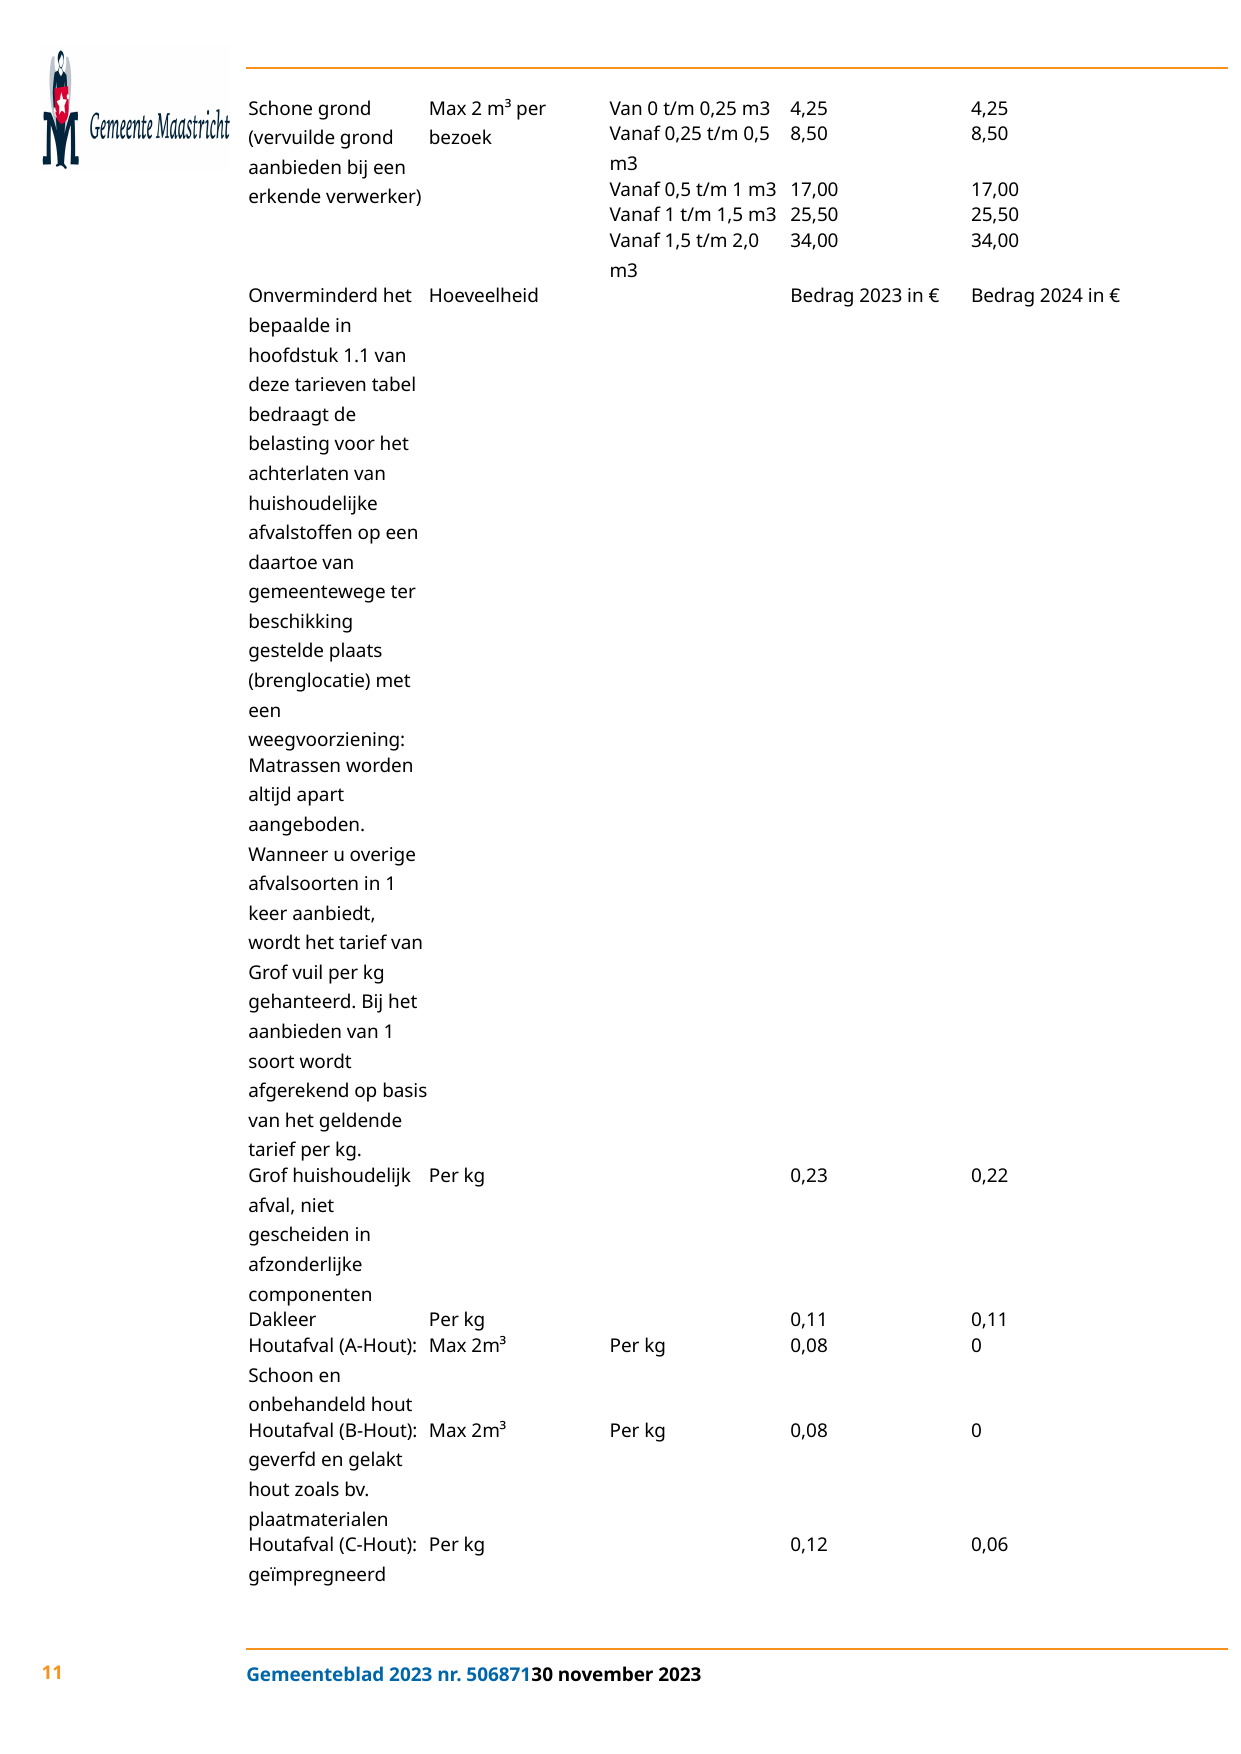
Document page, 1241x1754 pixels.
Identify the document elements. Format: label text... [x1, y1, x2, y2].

table_cell 4,25 [971, 95, 1152, 121]
table_cell Bedrag 2023 in € [790, 283, 971, 752]
table_cell Onverminderd het bepaalde in hoofdstuk 1.1 van deze tarieven tabel bedraagt de belasting voor het achterlaten van huishoudelijke afvalstoffen op een daartoe van gemeentewege ter beschikking gestelde plaats (brenglocatie) met een weegvoorziening: [248, 283, 429, 752]
table_cell Max 2 m³ per bezoek [429, 95, 609, 283]
table_cell [609, 1532, 790, 1587]
table_cell Hoeveelheid [429, 283, 609, 752]
table_cell 0,23 [790, 1163, 971, 1306]
table_cell Max 2m³ [429, 1332, 609, 1417]
table_cell 8,50 [971, 121, 1152, 176]
table_cell 34,00 [790, 227, 971, 283]
table_cell 0,08 [790, 1417, 971, 1532]
table_cell Per kg [609, 1417, 790, 1532]
table_cell Matrassen worden altijd apart aangeboden. Wanneer u overige afvalsoorten in 1 keer aanbiedt, wordt het tarief van Grof vuil per kg gehanteerd. Bij het aanbieden van 1 soort wordt afgerekend op basis van het geldende tarief per kg. [248, 752, 429, 1162]
picture [41, 47, 231, 172]
table_cell 34,00 [971, 227, 1152, 283]
table_cell 0,12 [790, 1532, 971, 1587]
table_cell 4,25 [790, 95, 971, 121]
table_cell 0 [971, 1417, 1152, 1532]
table_cell Per kg [429, 1306, 609, 1332]
table_cell Bedrag 2024 in € [971, 283, 1152, 752]
table_cell Schone grond (vervuilde grond aanbieden bij een erkende verwerker) [248, 95, 429, 283]
table_cell Houtafval (B-Hout): geverfd en gelakt hout zoals bv. plaatmaterialen [248, 1417, 429, 1532]
table_cell 0,08 [790, 1332, 971, 1417]
table_cell [790, 752, 971, 1162]
table_cell 17,00 [971, 176, 1152, 202]
table_cell [971, 752, 1152, 1162]
table_cell 25,50 [971, 202, 1152, 227]
table_cell Van 0 t/m 0,25 m3 [609, 95, 790, 121]
table_cell Vanaf 0,5 t/m 1 m3 [609, 176, 790, 202]
table_cell Per kg [429, 1163, 609, 1306]
table_cell Vanaf 1 t/m 1,5 m3 [609, 202, 790, 227]
table_cell [609, 752, 790, 1162]
table_cell Per kg [609, 1332, 790, 1417]
table_cell 0,06 [971, 1532, 1152, 1587]
table_cell Per kg [429, 1532, 609, 1587]
table_cell Houtafval (C-Hout): geïmpregneerd [248, 1532, 429, 1587]
table_cell Max 2m³ [429, 1417, 609, 1532]
table_cell Dakleer [248, 1306, 429, 1332]
table_cell 17,00 [790, 176, 971, 202]
table_cell 0,11 [790, 1306, 971, 1332]
table_cell 8,50 [790, 121, 971, 176]
table_cell Vanaf 0,25 t/m 0,5 m3 [609, 121, 790, 176]
table_cell 25,50 [790, 202, 971, 227]
table_cell 0 [971, 1332, 1152, 1417]
table_cell [609, 283, 790, 752]
table_cell 0,22 [971, 1163, 1152, 1306]
table_cell Houtafval (A-Hout): Schoon en onbehandeld hout [248, 1332, 429, 1417]
table_cell Vanaf 1,5 t/m 2,0 m3 [609, 227, 790, 283]
table_cell [609, 1306, 790, 1332]
table_cell [609, 1163, 790, 1306]
table_cell Grof huishoudelijk afval, niet gescheiden in afzonderlijke componenten [248, 1163, 429, 1306]
table_cell 0,11 [971, 1306, 1152, 1332]
table_cell [429, 752, 609, 1162]
